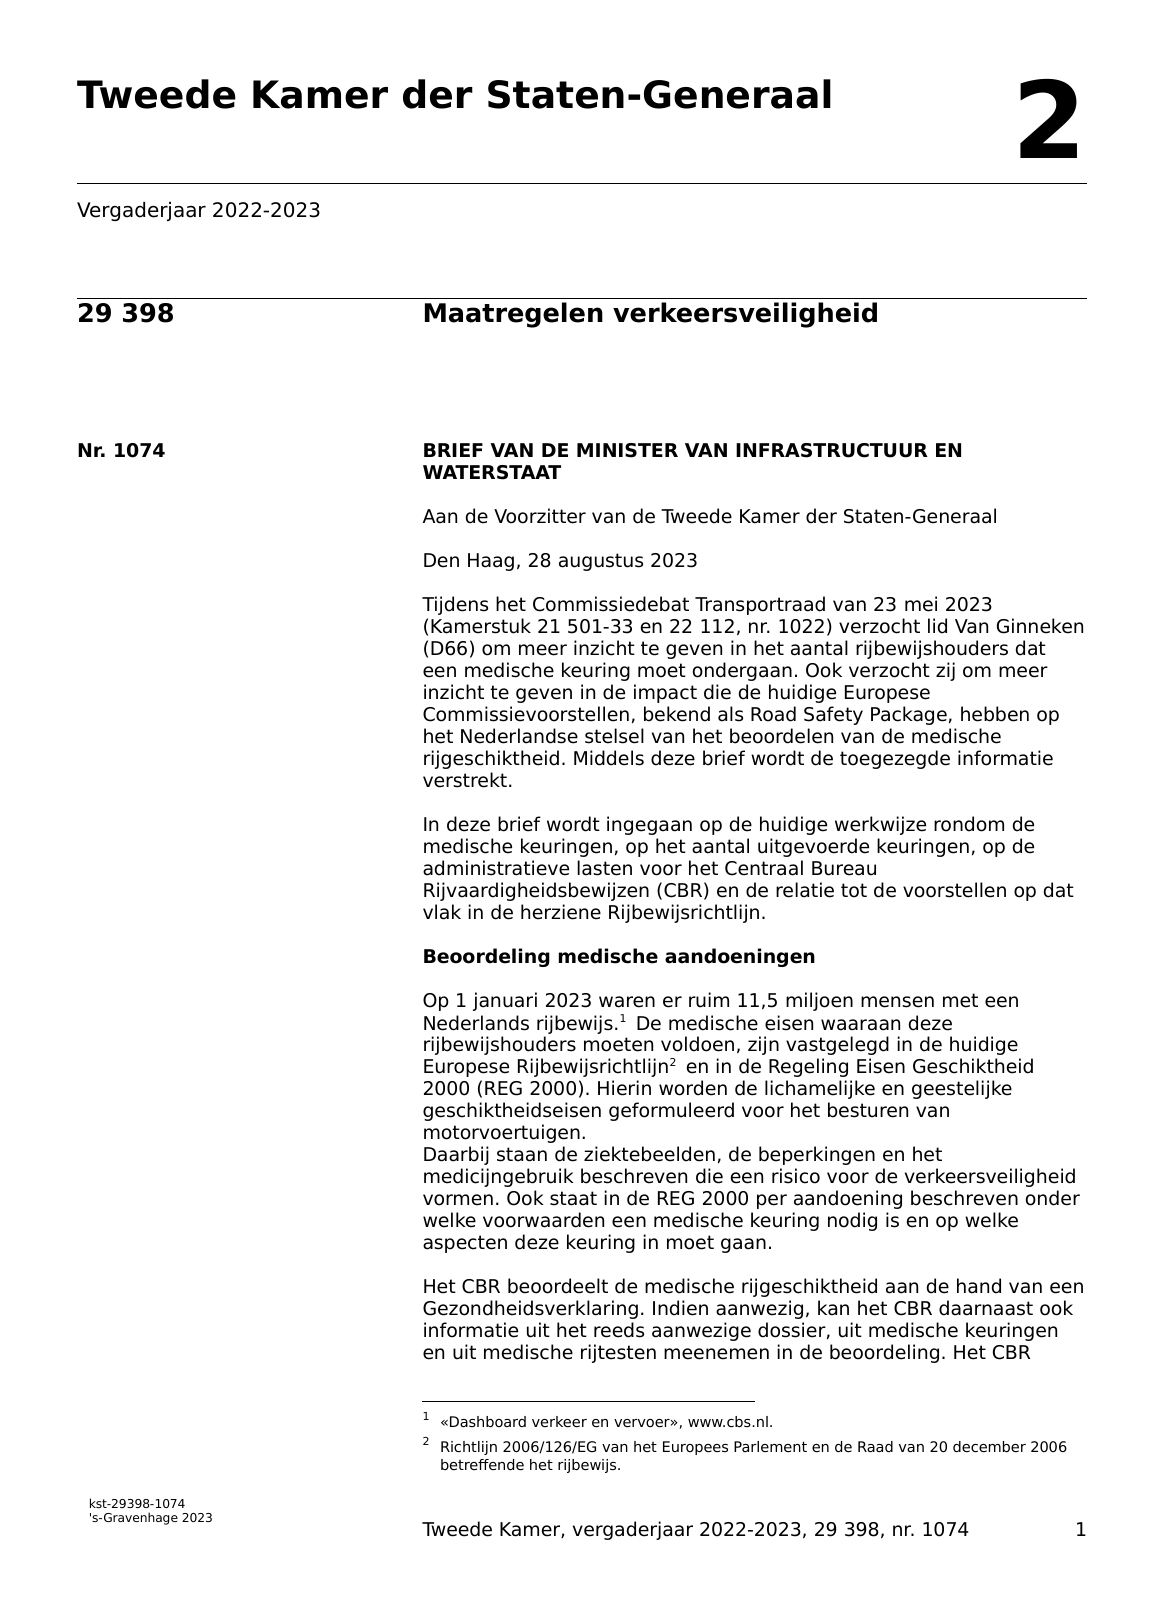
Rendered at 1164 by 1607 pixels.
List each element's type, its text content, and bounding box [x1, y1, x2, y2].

subtitle Nr. 1074 BRIEF VAN DE MINISTER VAN INFRASTRUCTUUR EN WATERSTAAT [77, 440, 1087, 484]
text kst-29398-1074 [88, 1497, 323, 1511]
subtitle Beoordeling medische aandoeningen [422, 946, 1087, 968]
table_header Tweede Kamer der Staten-Generaal [77, 59, 886, 183]
text Richtlijn 2006/126/EG van het Europees Parlement en de Raad van 20 december 2006 betreffende het rijbewijs. [422, 1435, 1087, 1474]
table_cell Vergaderjaar 2022-2023 [77, 184, 1087, 298]
text Het CBR beoordeelt de medische rijgeschiktheid aan de hand van een Gezondheidsverklaring. Indien aanwezig, kan het CBR daarnaast ook informatie uit het reeds aanwezige dossier, uit medische keuringen en uit medische rijtesten meenemen in de beoordeling. Het CBR [422, 1276, 1087, 1364]
text Daarbij staan de ziektebeelden, de beperkingen en het medicijngebruik beschreven die een risico voor de verkeersveiligheid vormen. Ook staat in de REG 2000 per aandoening beschreven onder welke voorwaarden een medische keuring nodig is en op welke aspecten deze keuring in moet gaan. [422, 1144, 1087, 1254]
text Op 1 januari 2023 waren er ruim 11,5 miljoen mensen met een Nederlands rijbewijs. De medische eisen waaraan deze rijbewijshouders moeten voldoen, zijn vastgelegd in de huidige Europese Rijbewijsrichtlijn en in de Regeling Eisen Geschiktheid 2000 (REG 2000). Hierin worden de lichamelijke en geestelijke geschiktheidseisen geformuleerd voor het besturen van motorvoertuigen. [422, 990, 1087, 1144]
text Aan de Voorzitter van de Tweede Kamer der Staten-Generaal [422, 506, 1087, 528]
table_header 2 [886, 59, 1087, 183]
text «Dashboard verkeer en vervoer», www.cbs.nl. [422, 1410, 1087, 1432]
text In deze brief wordt ingegaan op de huidige werkwijze rondom de medische keuringen, op het aantal uitgevoerde keuringen, op de administratieve lasten voor het Centraal Bureau Rijvaardigheidsbewijzen (CBR) en de relatie tot de voorstellen op dat vlak in de herziene Rijbewijsrichtlijn. [422, 814, 1087, 924]
subtitle 29 398 Maatregelen verkeersveiligheid [77, 299, 1087, 329]
text Den Haag, 28 augustus 2023 [422, 550, 1087, 572]
text Tijdens het Commissiedebat Transportraad van 23 mei 2023 (Kamerstuk 21 501-33 en 22 112, nr. 1022) verzocht lid Van Ginneken (D66) om meer inzicht te geven in het aantal rijbewijshouders dat een medische keuring moet ondergaan. Ook verzocht zij om meer inzicht te geven in de impact die de huidige Europese Commissievoorstellen, bekend als Road Safety Package, hebben op het Nederlandse stelsel van het beoordelen van de medische rijgeschiktheid. Middels deze brief wordt de toegezegde informatie verstrekt. [422, 594, 1087, 792]
text 's-Gravenhage 2023 [88, 1511, 323, 1525]
